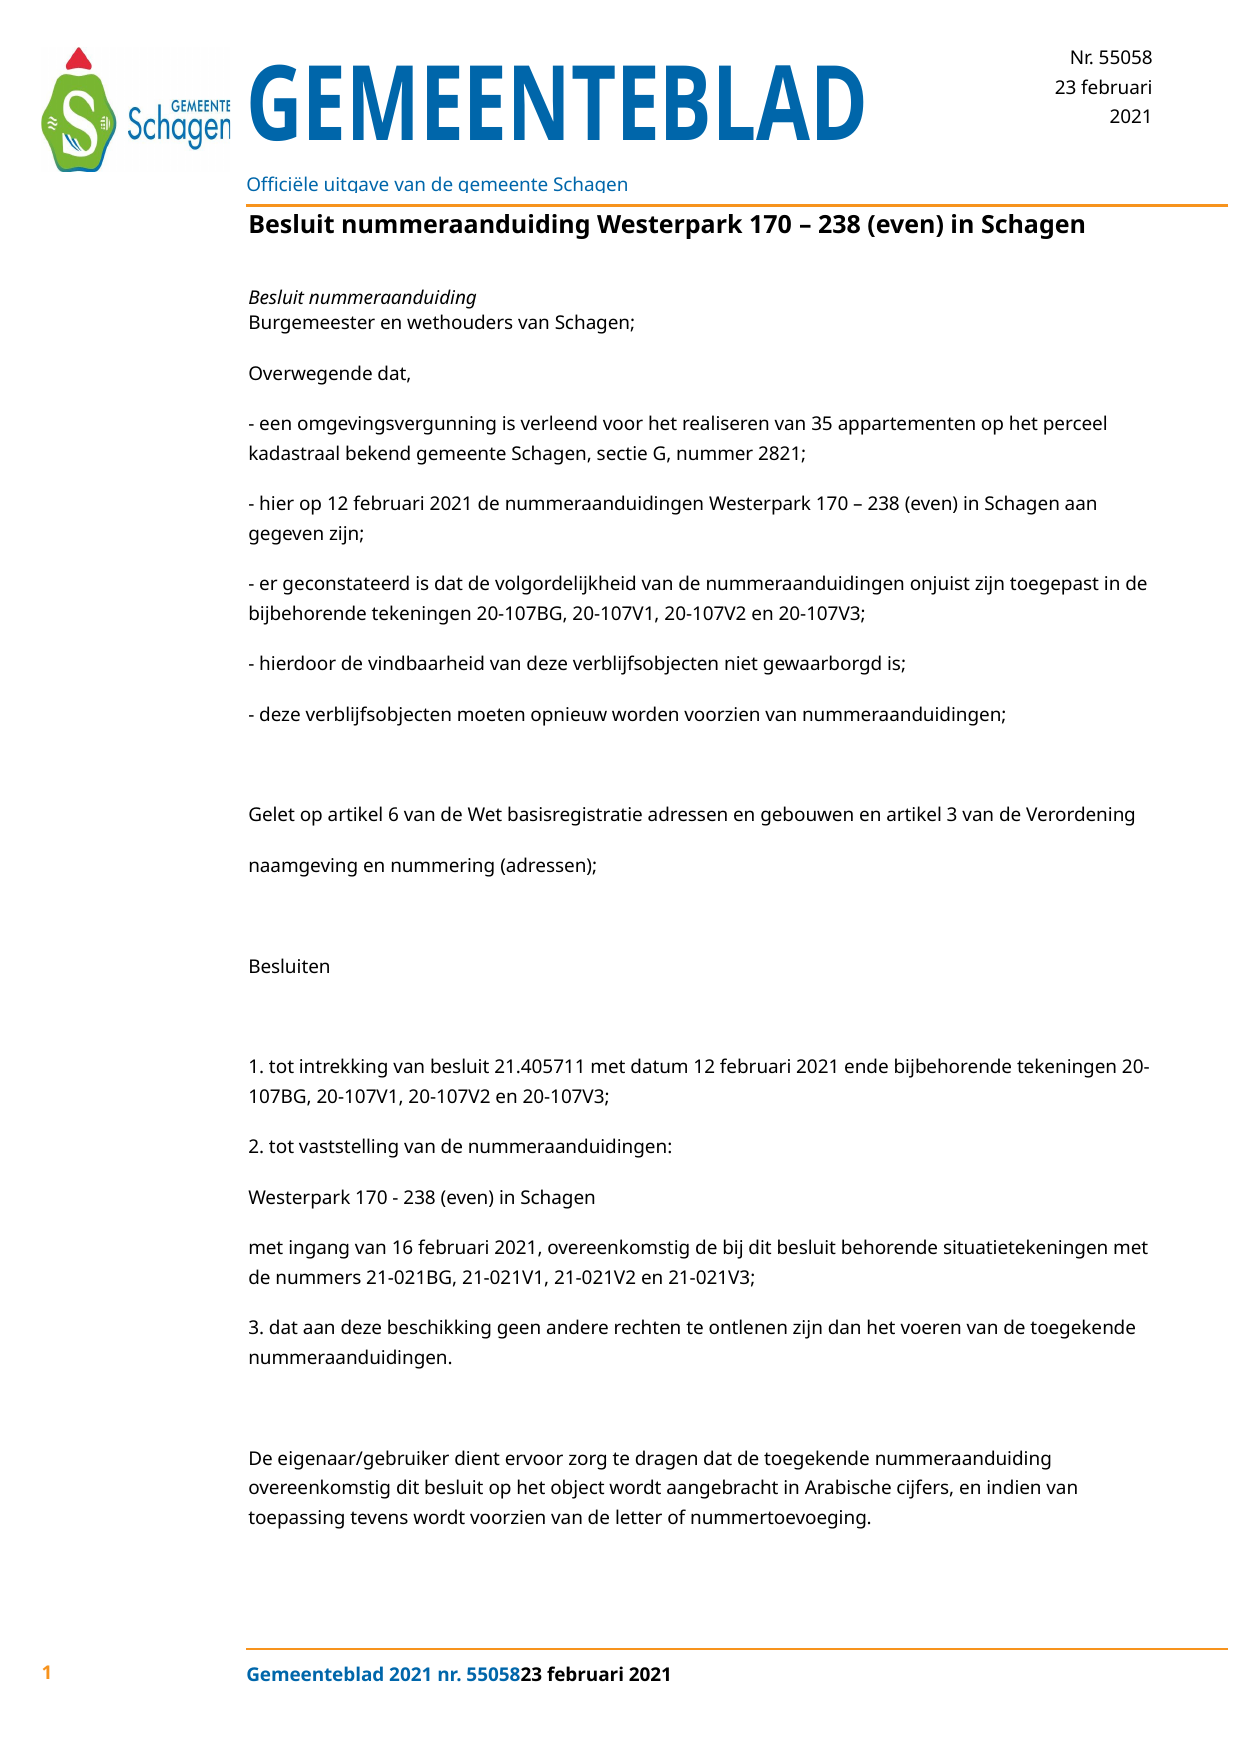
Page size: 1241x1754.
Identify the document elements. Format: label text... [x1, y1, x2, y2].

text 2. tot vaststelling van de nummeraanduidingen: [248, 1134, 1152, 1159]
picture [41, 47, 231, 172]
text naamgeving en nummering (adressen); [248, 852, 1152, 878]
text Westerpark 170 - 238 (even) in Schagen [248, 1184, 1152, 1210]
text - hierdoor de vindbaarheid van deze verblijfsobjecten niet gewaarborgd is; [248, 650, 1152, 676]
text - een omgevingsvergunning is verleend voor het realiseren van 35 appartementen op het perceel kadastraal bekend gemeente Schagen, sectie G, nummer 2821; [248, 410, 1152, 466]
text Gelet op artikel 6 van de Wet basisregistratie adressen en gebouwen en artikel 3 van de Verordening [248, 802, 1152, 827]
text Overwegende dat, [248, 360, 1152, 386]
text - er geconstateerd is dat de volgordelijkheid van de nummeraanduidingen onjuist zijn toegepast in de bijbehorende tekeningen 20-107BG, 20-107V1, 20-107V2 en 20-107V3; [248, 570, 1152, 626]
text Besluit nummeraanduiding Westerpark 170 – 238 (even) in Schagen [248, 207, 1152, 241]
text - hier op 12 februari 2021 de nummeraanduidingen Westerpark 170 – 238 (even) in Schagen aan gegeven zijn; [248, 490, 1152, 546]
text Burgemeester en wethouders van Schagen; [248, 309, 1152, 335]
text - deze verblijfsobjecten moeten opnieuw worden voorzien van nummeraanduidingen; [248, 701, 1152, 727]
text Besluit nummeraanduiding [248, 284, 1152, 309]
text Besluiten [248, 953, 1152, 979]
text 3. dat aan deze beschikking geen andere rechten te ontlenen zijn dan het voeren van de toegekende nummeraanduidingen. [248, 1314, 1152, 1370]
text De eigenaar/gebruiker dient ervoor zorg te dragen dat de toegekende nummeraanduiding overeenkomstig dit besluit op het object wordt aangebracht in Arabische cijfers, en indien van toepassing tevens wordt voorzien van de letter of nummertoevoeging. [248, 1445, 1152, 1530]
text met ingang van 16 februari 2021, overeenkomstig de bij dit besluit behorende situatietekeningen met de nummers 21-021BG, 21-021V1, 21-021V2 en 21-021V3; [248, 1234, 1152, 1290]
text 1. tot intrekking van besluit 21.405711 met datum 12 februari 2021 ende bijbehorende tekeningen 20-107BG, 20-107V1, 20-107V2 en 20-107V3; [248, 1054, 1152, 1109]
